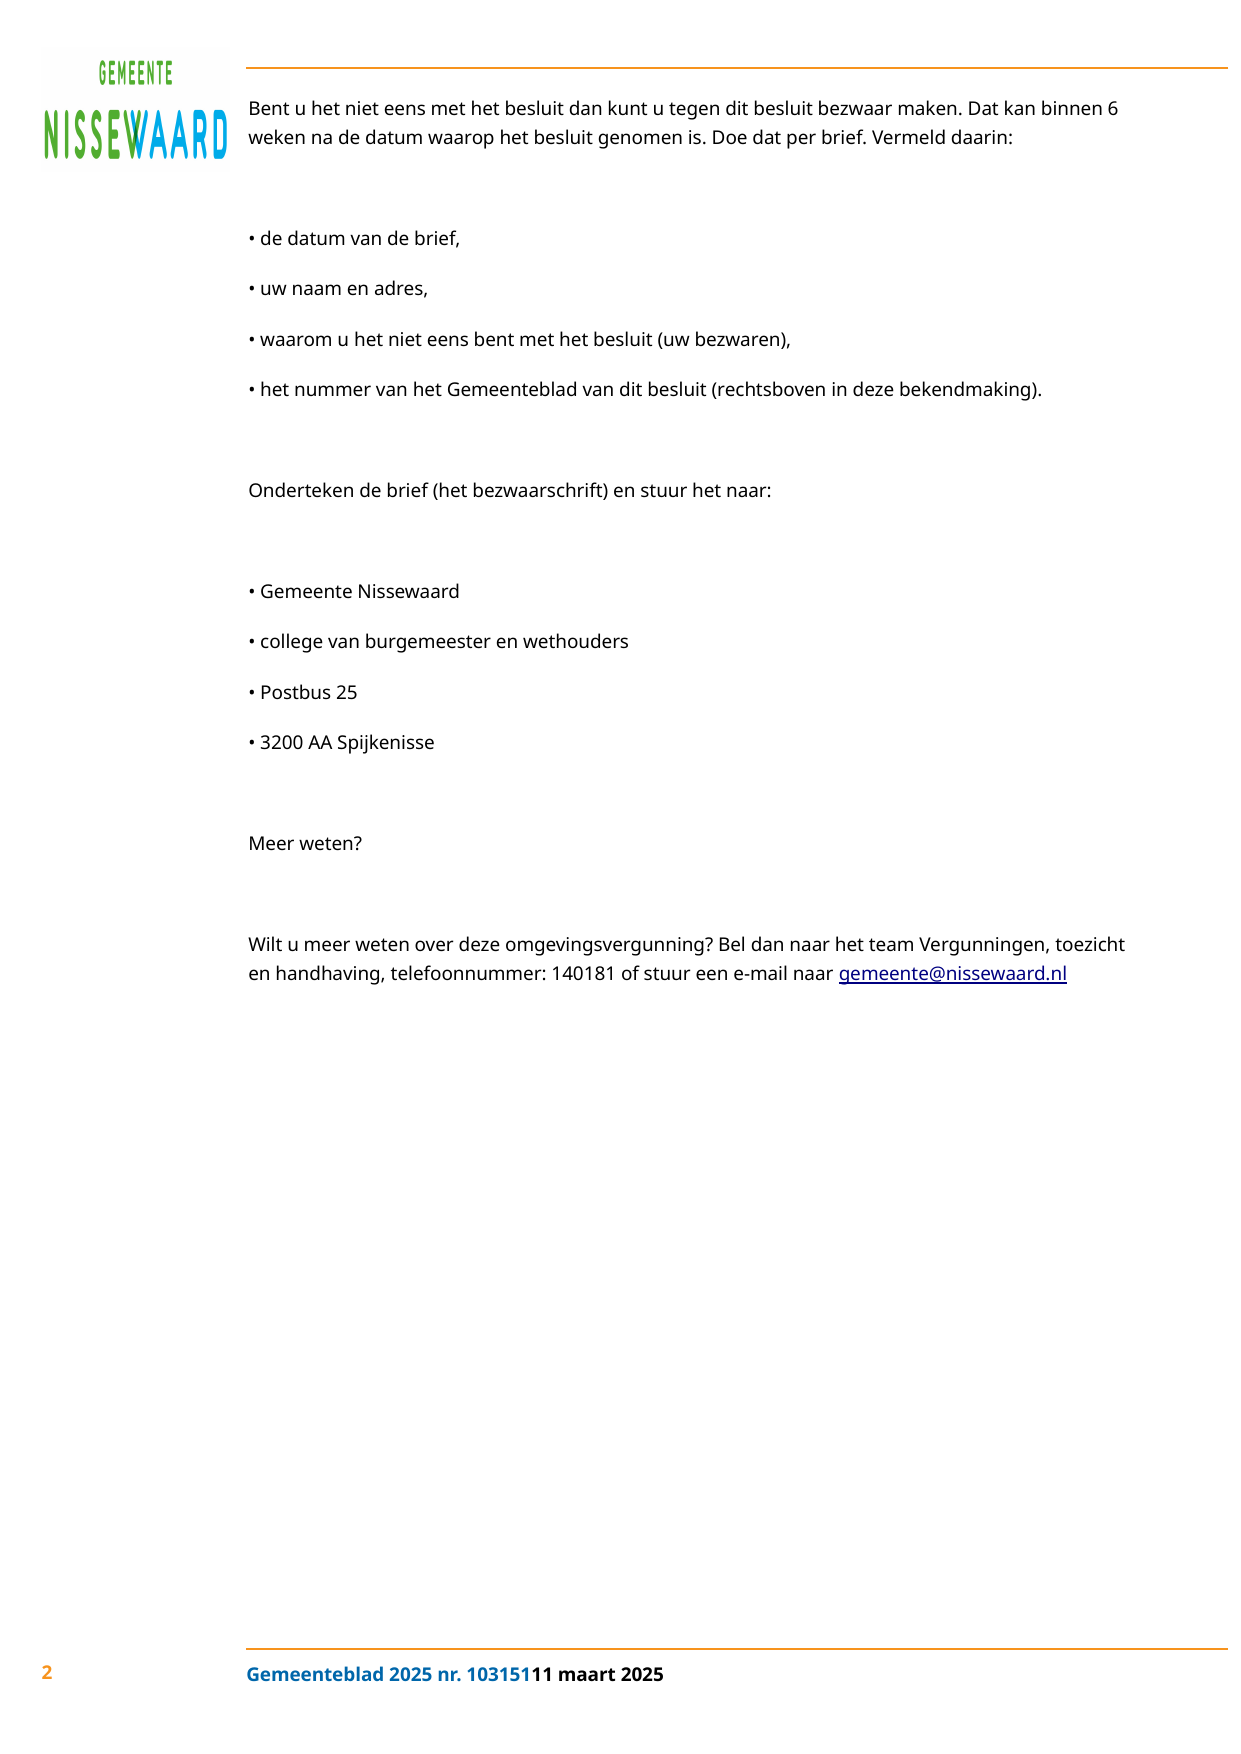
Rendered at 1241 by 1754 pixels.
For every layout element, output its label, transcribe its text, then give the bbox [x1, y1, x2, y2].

text Wilt u meer weten over deze omgevingsvergunning? Bel dan naar het team Vergunningen, toezicht en handhaving, telefoonnummer: 140181 of stuur een e-mail naar gemeente@nissewaard.nl [248, 931, 1152, 986]
text • Gemeente Nissewaard [248, 578, 1152, 604]
text • de datum van de brief, [248, 225, 1152, 251]
text • 3200 AA Spijkenisse [248, 729, 1152, 755]
text Meer weten? [248, 830, 1152, 856]
picture [41, 47, 231, 172]
text • uw naam en adres, [248, 276, 1152, 301]
text • college van burgemeester en wethouders [248, 628, 1152, 654]
text Bent u het niet eens met het besluit dan kunt u tegen dit besluit bezwaar maken. Dat kan binnen 6 weken na de datum waarop het besluit genomen is. Doe dat per brief. Vermeld daarin: [248, 95, 1152, 150]
text • waarom u het niet eens bent met het besluit (uw bezwaren), [248, 326, 1152, 352]
text • het nummer van het Gemeenteblad van dit besluit (rechtsboven in deze bekendmaking). [248, 376, 1152, 402]
text Onderteken de brief (het bezwaarschrift) en stuur het naar: [248, 477, 1152, 503]
text • Postbus 25 [248, 679, 1152, 705]
